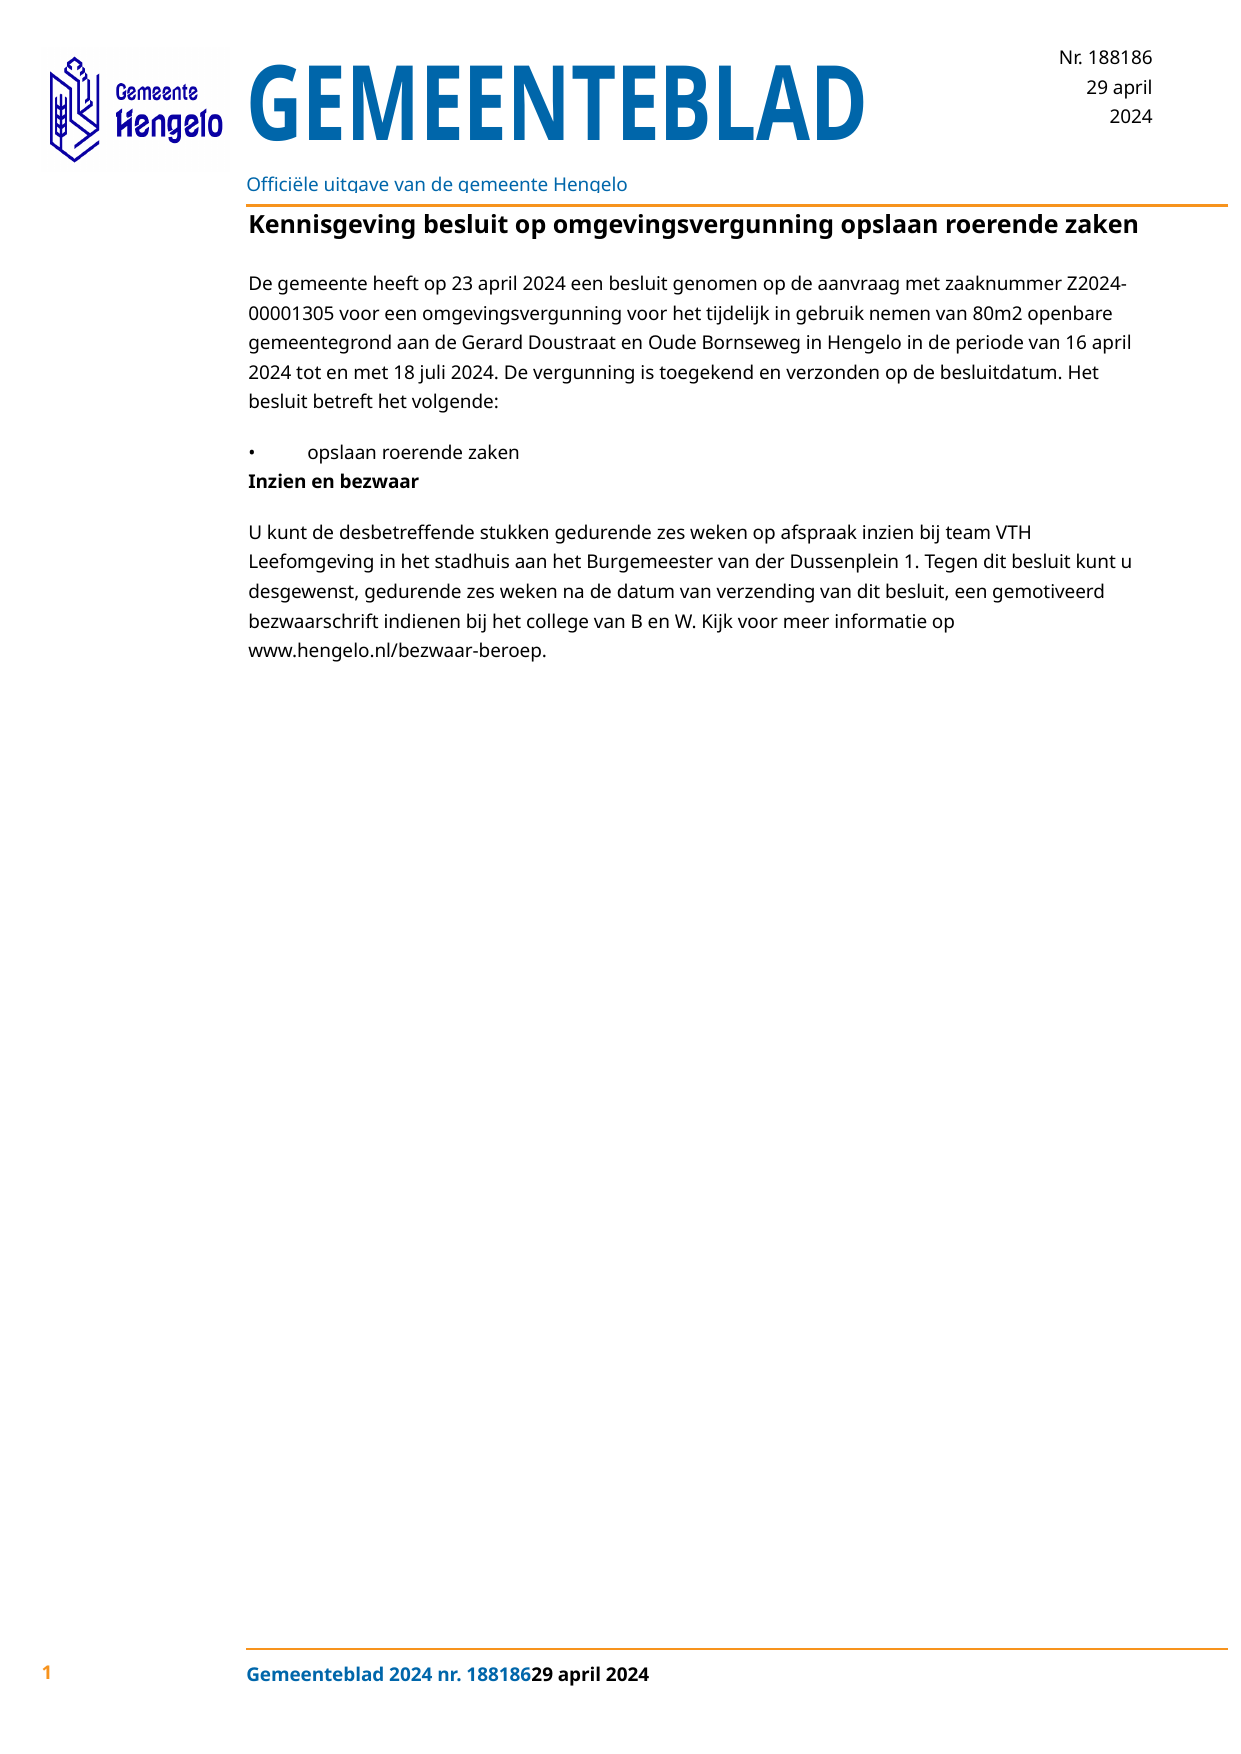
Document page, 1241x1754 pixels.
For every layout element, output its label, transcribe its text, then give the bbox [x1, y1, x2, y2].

text Inzien en bezwaar [248, 469, 1152, 494]
text De gemeente heeft op 23 april 2024 een besluit genomen op de aanvraag met zaaknummer Z2024-00001305 voor een omgevingsvergunning voor het tijdelijk in gebruik nemen van 80m2 openbare gemeentegrond aan de Gerard Doustraat en Oude Bornseweg in Hengelo in de periode van 16 april 2024 tot en met 18 juli 2024. De vergunning is toegekend en verzonden op de besluitdatum. Het besluit betreft het volgende: [248, 270, 1152, 414]
list opslaan roerende zaken [248, 439, 1152, 465]
text Kennisgeving besluit op omgevingsvergunning opslaan roerende zaken [248, 207, 1152, 241]
text U kunt de desbetreffende stukken gedurende zes weken op afspraak inzien bij team VTH Leefomgeving in het stadhuis aan het Burgemeester van der Dussenplein 1. Tegen dit besluit kunt u desgewenst, gedurende zes weken na de datum van verzending van dit besluit, een gemotiveerd bezwaarschrift indienen bij het college van B en W. Kijk voor meer informatie op www.hengelo.nl/bezwaar-beroep. [248, 519, 1152, 663]
picture [41, 47, 231, 172]
